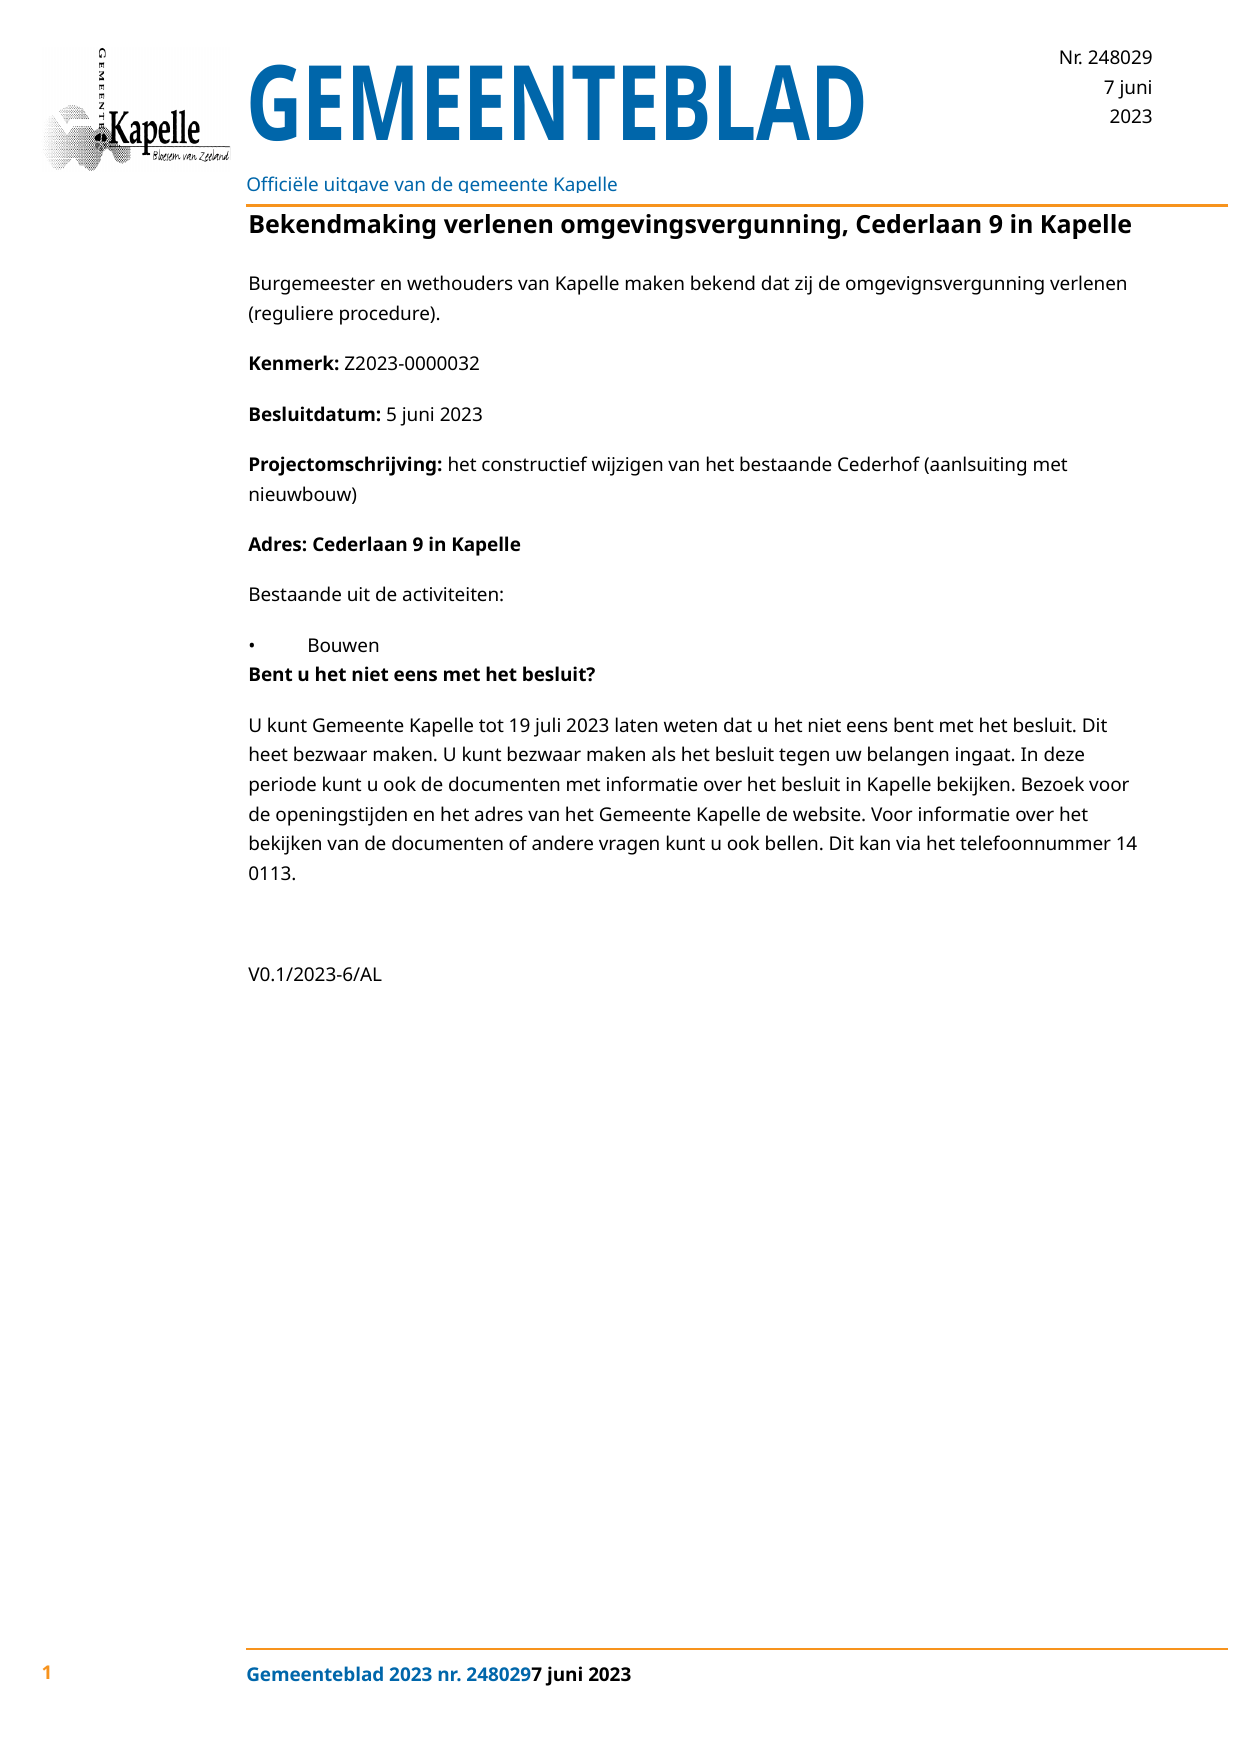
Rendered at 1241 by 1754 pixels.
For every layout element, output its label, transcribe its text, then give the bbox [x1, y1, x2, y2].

picture [41, 47, 231, 172]
text Bent u het niet eens met het besluit? [248, 662, 1152, 687]
text Burgemeester en wethouders van Kapelle maken bekend dat zij de omgevignsvergunning verlenen (reguliere procedure). [248, 270, 1152, 326]
list Bouwen [248, 632, 1152, 658]
text Projectomschrijving: het constructief wijzigen van het bestaande Cederhof (aanlsuiting met nieuwbouw) [248, 451, 1152, 506]
text Kenmerk: Z2023-0000032 [248, 350, 1152, 376]
text Bestaande uit de activiteiten: [248, 582, 1152, 607]
text Besluitdatum: 5 juni 2023 [248, 401, 1152, 426]
text Adres: Cederlaan 9 in Kapelle [248, 531, 1152, 557]
text Bekendmaking verlenen omgevingsvergunning, Cederlaan 9 in Kapelle [248, 207, 1152, 241]
text V0.1/2023-6/AL [248, 961, 1152, 986]
text U kunt Gemeente Kapelle tot 19 juli 2023 laten weten dat u het niet eens bent met het besluit. Dit heet bezwaar maken. U kunt bezwaar maken als het besluit tegen uw belangen ingaat. In deze periode kunt u ook de documenten met informatie over het besluit in Kapelle bekijken. Bezoek voor de openingstijden en het adres van het Gemeente Kapelle de website. Voor informatie over het bekijken van de documenten of andere vragen kunt u ook bellen. Dit kan via het telefoonnummer 14 0113. [248, 712, 1152, 886]
